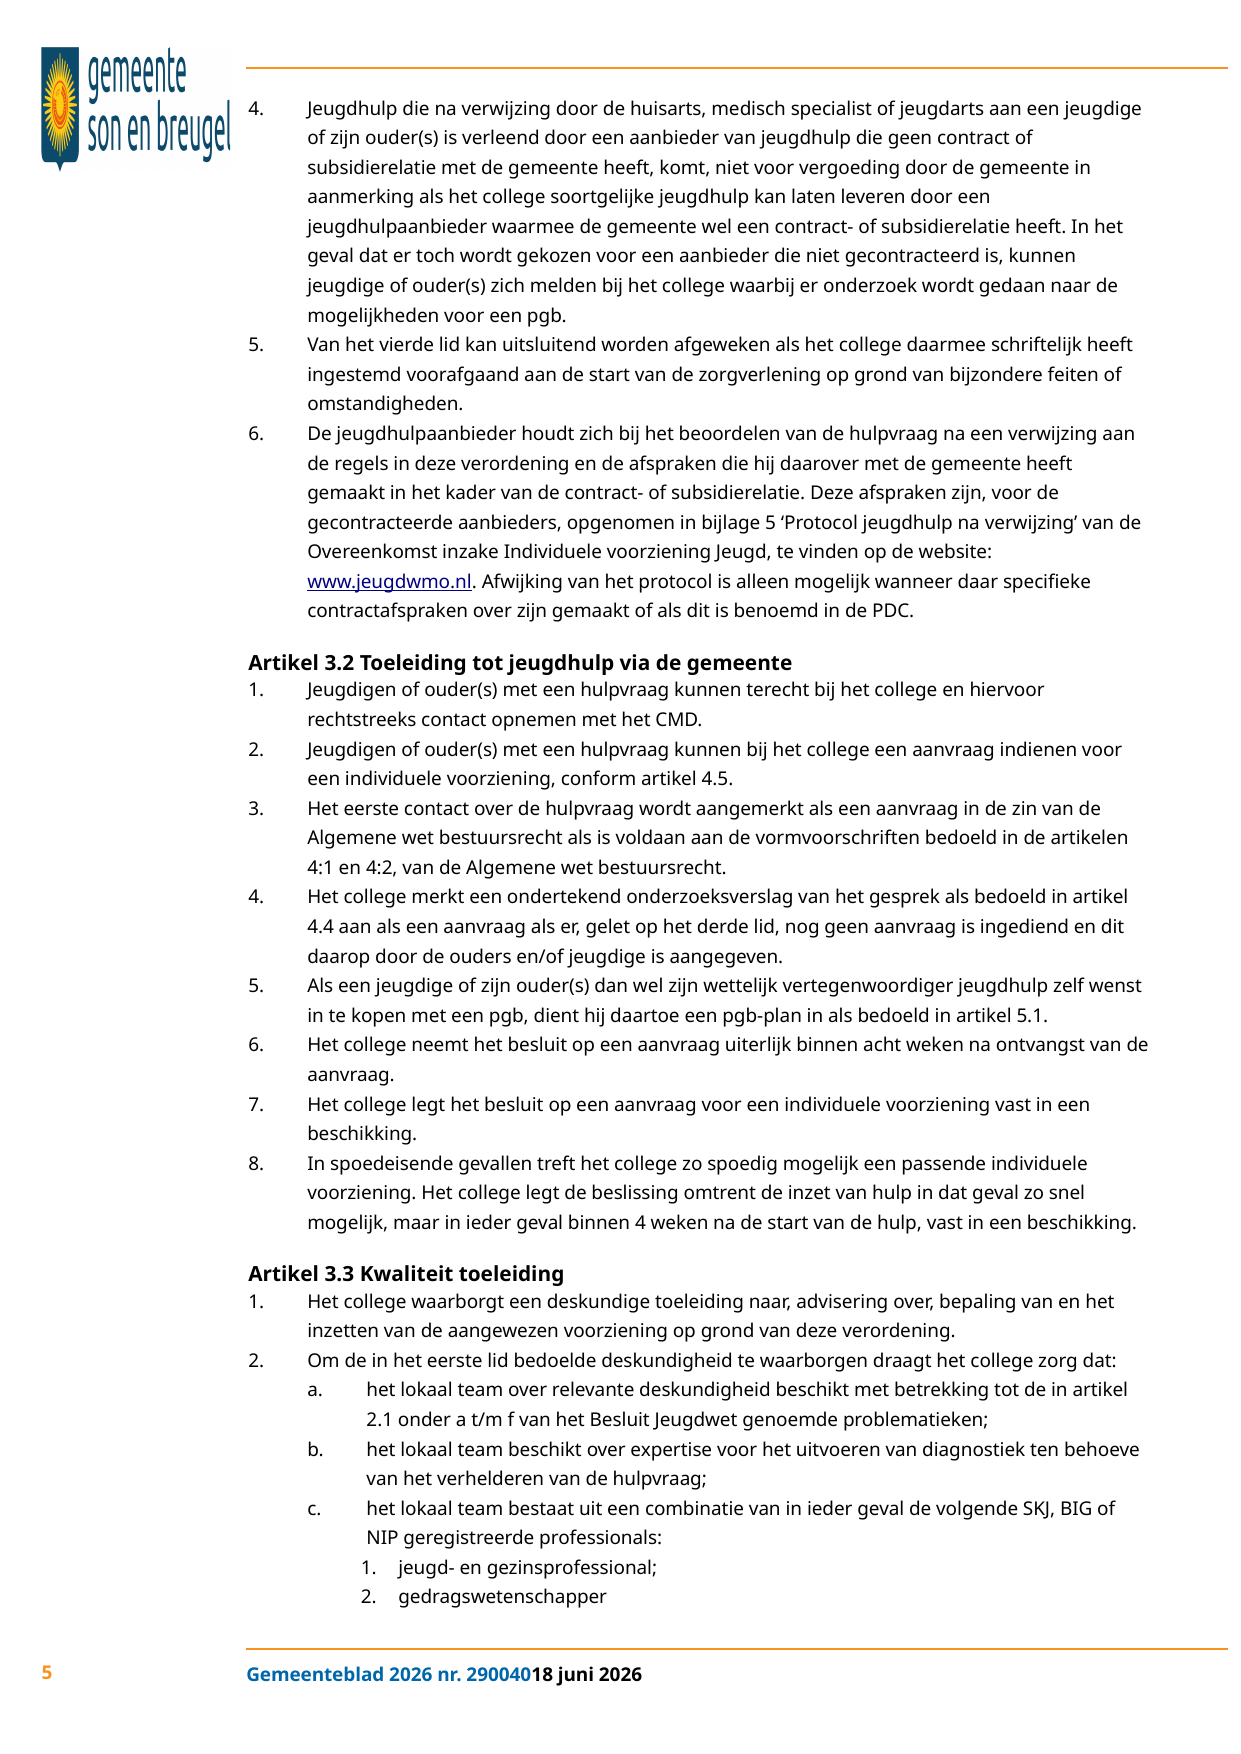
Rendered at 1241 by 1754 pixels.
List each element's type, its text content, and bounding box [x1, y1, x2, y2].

text Artikel 3.3 Kwaliteit toeleiding [248, 1259, 1152, 1288]
list het lokaal team bestaat uit een combinatie van in ieder geval de volgende SKJ, BIG of NIP geregistreerde professionals: [307, 1495, 1152, 1550]
list Het college neemt het besluit op een aanvraag uiterlijk binnen acht weken na ontvangst van de aanvraag. [248, 1032, 1152, 1087]
list Van het vierde lid kan uitsluitend worden afgeweken als het college daarmee schriftelijk heeft ingestemd voorafgaand aan de start van de zorgverlening op grond van bijzondere feiten of omstandigheden. [248, 331, 1152, 416]
list Het eerste contact over de hulpvraag wordt aangemerkt als een aanvraag in de zin van de Algemene wet bestuursrecht als is voldaan aan de vormvoorschriften bedoeld in de artikelen 4:1 en 4:2, van de Algemene wet bestuursrecht. [248, 795, 1152, 880]
list Jeugdigen of ouder(s) met een hulpvraag kunnen terecht bij het college en hiervoor rechtstreeks contact opnemen met het CMD. [248, 677, 1152, 732]
list Het college legt het besluit op een aanvraag voor een individuele voorziening vast in een beschikking. [248, 1091, 1152, 1146]
list Om de in het eerste lid bedoelde deskundigheid te waarborgen draagt het college zorg dat: [248, 1347, 1152, 1373]
list Als een jeugdige of zijn ouder(s) dan wel zijn wettelijk vertegenwoordiger jeugdhulp zelf wenst in te kopen met een pgb, dient hij daartoe een pgb-plan in als bedoeld in artikel 5.1. [248, 972, 1152, 1028]
list het lokaal team beschikt over expertise voor het uitvoeren van diagnostiek ten behoeve van het verhelderen van de hulpvraag; [307, 1436, 1152, 1491]
list Jeugdhulp die na verwijzing door de huisarts, medisch specialist of jeugdarts aan een jeugdige of zijn ouder(s) is verleend door een aanbieder van jeugdhulp die geen contract of subsidierelatie met de gemeente heeft, komt, niet voor vergoeding door de gemeente in aanmerking als het college soortgelijke jeugdhulp kan laten leveren door een jeugdhulpaanbieder waarmee de gemeente wel een contract- of subsidierelatie heeft. In het geval dat er toch wordt gekozen voor een aanbieder die niet gecontracteerd is, kunnen jeugdige of ouder(s) zich melden bij het college waarbij er onderzoek wordt gedaan naar de mogelijkheden voor een pgb. [248, 95, 1152, 328]
list De jeugdhulpaanbieder houdt zich bij het beoordelen van de hulpvraag na een verwijzing aan de regels in deze verordening en de afspraken die hij daarover met de gemeente heeft gemaakt in het kader van de contract- of subsidierelatie. Deze afspraken zijn, voor de gecontracteerde aanbieders, opgenomen in bijlage 5 ‘Protocol jeugdhulp na verwijzing’ van de Overeenkomst inzake Individuele voorziening Jeugd, te vinden op de website: www.jeugdwmo.nl. Afwijking van het protocol is alleen mogelijk wanneer daar specifieke contractafspraken over zijn gemaakt of als dit is benoemd in de PDC. [248, 420, 1152, 623]
list Het college waarborgt een deskundige toeleiding naar, advisering over, bepaling van en het inzetten van de aangewezen voorziening op grond van deze verordening. [248, 1288, 1152, 1343]
list In spoedeisende gevallen treft het college zo spoedig mogelijk een passende individuele voorziening. Het college legt de beslissing omtrent de inzet van hulp in dat geval zo snel mogelijk, maar in ieder geval binnen 4 weken na de start van de hulp, vast in een beschikking. [248, 1150, 1152, 1235]
list het lokaal team over relevante deskundigheid beschikt met betrekking tot de in artikel 2.1 onder a t/m f van het Besluit Jeugdwet genoemde problematieken; [307, 1377, 1152, 1432]
text Artikel 3.2 Toeleiding tot jeugdhulp via de gemeente [248, 648, 1152, 677]
list jeugd- en gezinsprofessional; [361, 1554, 1152, 1580]
list gedragswetenschapper [361, 1584, 1152, 1609]
list Jeugdigen of ouder(s) met een hulpvraag kunnen bij het college een aanvraag indienen voor een individuele voorziening, conform artikel 4.5. [248, 736, 1152, 791]
picture [41, 47, 231, 172]
list Het college merkt een ondertekend onderzoeksverslag van het gesprek als bedoeld in artikel 4.4 aan als een aanvraag als er, gelet op het derde lid, nog geen aanvraag is ingediend en dit daarop door de ouders en/of jeugdige is aangegeven. [248, 884, 1152, 968]
